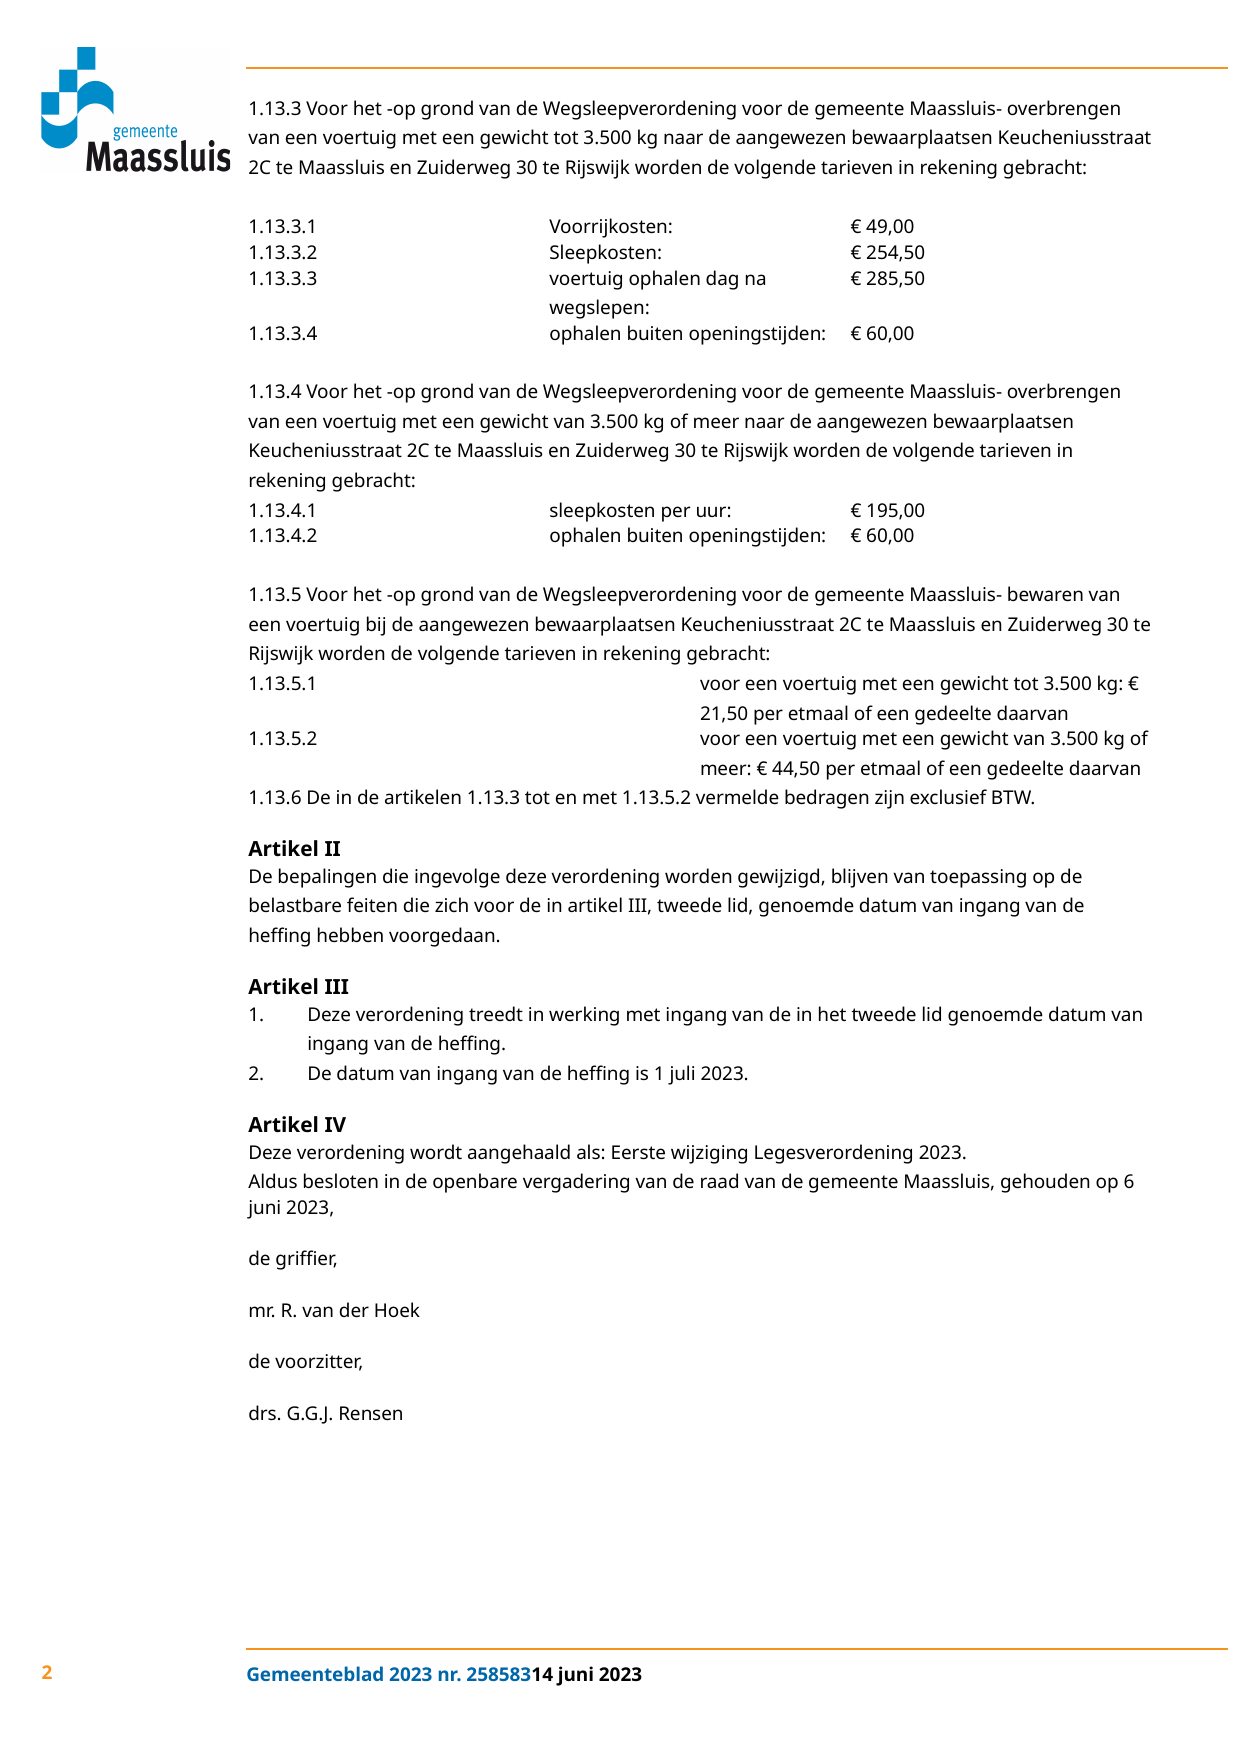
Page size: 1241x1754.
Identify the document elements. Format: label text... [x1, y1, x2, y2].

table_cell € 254,50 [850, 239, 1152, 265]
table_cell € 60,00 [850, 523, 1152, 548]
table_header 1.13.4.1 [248, 497, 549, 523]
table_cell 1.13.3.2 [248, 239, 549, 265]
table_cell € 60,00 [850, 320, 1152, 346]
table_header Voorrijkosten: [549, 213, 850, 239]
table_cell 1.13.5.2 [248, 725, 700, 781]
text drs. G.G.J. Rensen [248, 1400, 1152, 1426]
text de griffier, [248, 1246, 1152, 1271]
text Artikel IV [248, 1110, 1152, 1139]
text Artikel II [248, 834, 1152, 863]
table_cell ophalen buiten openingstijden: [549, 523, 850, 548]
text 1.13.6 De in de artikelen 1.13.3 tot en met 1.13.5.2 vermelde bedragen zijn exclusief BTW. [248, 784, 1152, 810]
table_cell voor een voertuig met een gewicht van 3.500 kg of meer: € 44,50 per etmaal of een gedeelte daarvan [700, 725, 1152, 781]
table_cell 1.13.3.3 [248, 265, 549, 320]
table_header 1.13.3.1 [248, 213, 549, 239]
table_cell Sleepkosten: [549, 239, 850, 265]
table_cell voertuig ophalen dag na wegslepen: [549, 265, 850, 320]
text mr. R. van der Hoek [248, 1297, 1152, 1323]
table_cell 1.13.4.2 [248, 523, 549, 548]
list Deze verordening treedt in werking met ingang van de in het tweede lid genoemde datum van ingang van de heffing. [248, 1001, 1152, 1056]
text Aldus besloten in de openbare vergadering van de raad van de gemeente Maassluis, gehouden op 6 juni 2023, [248, 1168, 1152, 1220]
text 1.13.5 Voor het -op grond van de Wegsleepverordening voor de gemeente Maassluis- bewaren van een voertuig bij de aangewezen bewaarplaatsen Keucheniusstraat 2C te Maassluis en Zuiderweg 30 te Rijswijk worden de volgende tarieven in rekening gebracht: [248, 581, 1152, 666]
text Artikel III [248, 972, 1152, 1001]
picture [41, 47, 77, 92]
text 1.13.4 Voor het -op grond van de Wegsleepverordening voor de gemeente Maassluis- overbrengen van een voertuig met een gewicht van 3.500 kg of meer naar de aangewezen bewaarplaatsen Keucheniusstraat 2C te Maassluis en Zuiderweg 30 te Rijswijk worden de volgende tarieven in rekening gebracht: [248, 378, 1152, 493]
table_header 1.13.5.1 [248, 670, 700, 725]
list De datum van ingang van de heffing is 1 juli 2023. [248, 1060, 1152, 1086]
text 1.13.3 Voor het -op grond van de Wegsleepverordening voor de gemeente Maassluis- overbrengen van een voertuig met een gewicht tot 3.500 kg naar de aangewezen bewaarplaatsen Keucheniusstraat 2C te Maassluis en Zuiderweg 30 te Rijswijk worden de volgende tarieven in rekening gebracht: [248, 95, 1152, 180]
table_header sleepkosten per uur: [549, 497, 850, 523]
table_cell 1.13.3.4 [248, 320, 549, 346]
table_header € 49,00 [850, 213, 1152, 239]
table_cell ophalen buiten openingstijden: [549, 320, 850, 346]
text De bepalingen die ingevolge deze verordening worden gewijzigd, blijven van toepassing op de belastbare feiten die zich voor de in artikel III, tweede lid, genoemde datum van ingang van de heffing hebben voorgedaan. [248, 863, 1152, 948]
table_header € 195,00 [850, 497, 1152, 523]
table_cell € 285,50 [850, 265, 1152, 320]
text Deze verordening wordt aangehaald als: Eerste wijziging Legesverordening 2023. [248, 1139, 1152, 1164]
picture [41, 47, 231, 172]
text de voorzitter, [248, 1348, 1152, 1374]
table_header voor een voertuig met een gewicht tot 3.500 kg: € 21,50 per etmaal of een gedeelte daarvan [700, 670, 1152, 725]
